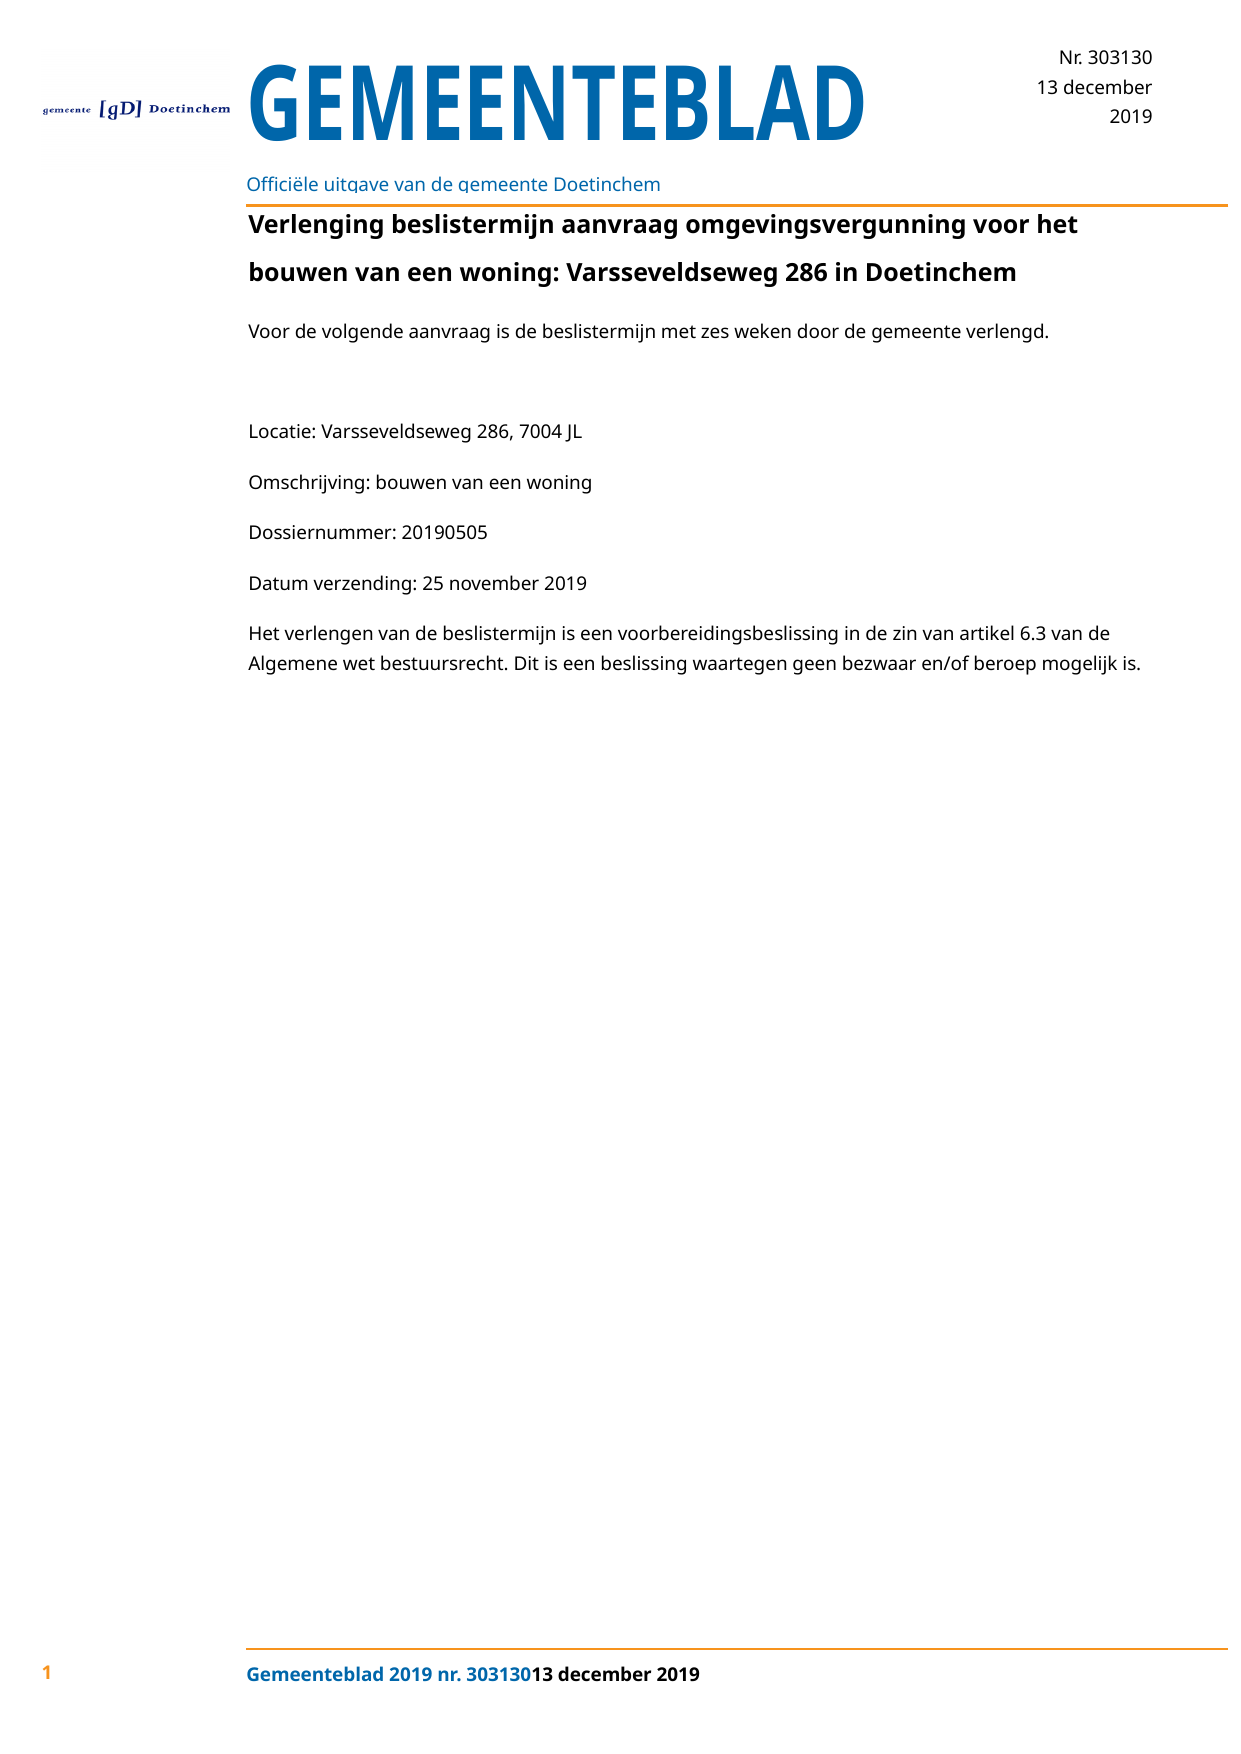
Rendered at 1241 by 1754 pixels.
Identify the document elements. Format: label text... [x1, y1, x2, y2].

text Voor de volgende aanvraag is de beslistermijn met zes weken door de gemeente verlengd. [248, 318, 1152, 344]
text Verlenging beslistermijn aanvraag omgevingsvergunning voor het bouwen van een woning: Varsseveldseweg 286 in Doetinchem [248, 207, 1152, 288]
picture [41, 47, 231, 172]
text Het verlengen van de beslistermijn is een voorbereidingsbeslissing in de zin van artikel 6.3 van de Algemene wet bestuursrecht. Dit is een beslissing waartegen geen bezwaar en/of beroep mogelijk is. [248, 620, 1152, 676]
text Locatie: Varsseveldseweg 286, 7004 JL [248, 419, 1152, 444]
text Datum verzending: 25 november 2019 [248, 570, 1152, 596]
text Dossiernummer: 20190505 [248, 519, 1152, 545]
text Omschrijving: bouwen van een woning [248, 469, 1152, 495]
